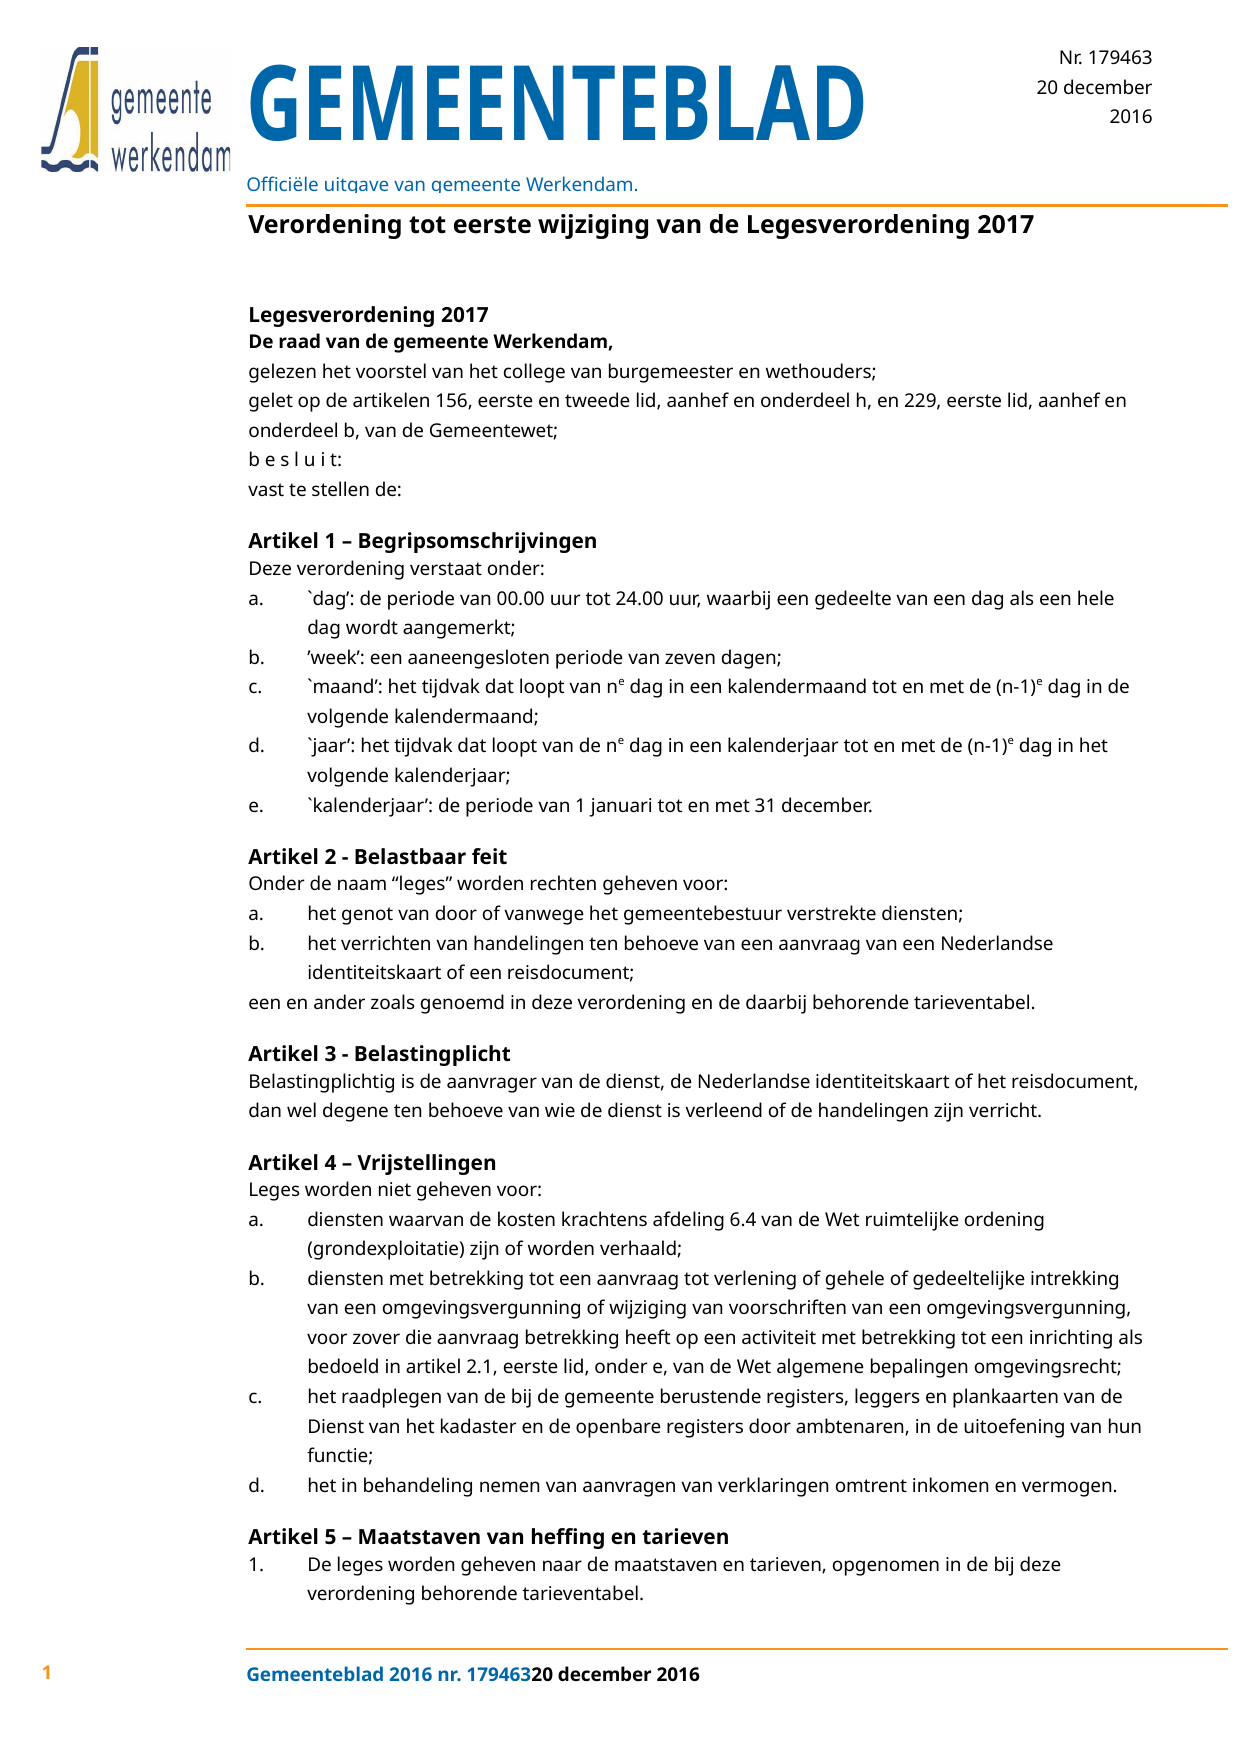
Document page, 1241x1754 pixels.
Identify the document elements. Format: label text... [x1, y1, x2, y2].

text vast te stellen de: [248, 476, 1152, 502]
text Artikel 1 – Begripsomschrijvingen [248, 527, 1152, 555]
text Onder de naam “leges” worden rechten geheven voor: [248, 871, 1152, 896]
text een en ander zoals genoemd in deze verordening en de daarbij behorende tarieventabel. [248, 989, 1152, 1015]
text Verordening tot eerste wijziging van de Legesverordening 2017 [248, 207, 1152, 241]
list `maand’: het tijdvak dat loopt van ne dag in een kalendermaand tot en met de (n-1)e dag in de volgende kalendermaand; [248, 673, 1152, 729]
text Deze verordening verstaat onder: [248, 555, 1152, 581]
text Artikel 4 – Vrijstellingen [248, 1148, 1152, 1176]
text b e s l u i t: [248, 447, 1152, 472]
list ’week’: een aaneengesloten periode van zeven dagen; [248, 644, 1152, 669]
list `jaar’: het tijdvak dat loopt van de ne dag in een kalenderjaar tot en met de (n-1)e dag in het volgende kalenderjaar; [248, 733, 1152, 788]
text Artikel 2 - Belastbaar feit [248, 842, 1152, 871]
text Artikel 5 – Maatstaven van heffing en tarieven [248, 1522, 1152, 1551]
text De raad van de gemeente Werkendam, [248, 328, 1152, 354]
text gelet op de artikelen 156, eerste en tweede lid, aanhef en onderdeel h, en 229, eerste lid, aanhef en onderdeel b, van de Gemeentewet; [248, 387, 1152, 443]
text Leges worden niet geheven voor: [248, 1176, 1152, 1202]
text Artikel 3 - Belastingplicht [248, 1039, 1152, 1068]
list `kalenderjaar’: de periode van 1 januari tot en met 31 december. [248, 792, 1152, 817]
list diensten waarvan de kosten krachtens afdeling 6.4 van de Wet ruimtelijke ordening (grondexploitatie) zijn of worden verhaald; [248, 1206, 1152, 1261]
picture [41, 47, 231, 172]
list diensten met betrekking tot een aanvraag tot verlening of gehele of gedeeltelijke intrekking van een omgevingsvergunning of wijziging van voorschriften van een omgevingsvergunning, voor zover die aanvraag betrekking heeft op een activiteit met betrekking tot een inrichting als bedoeld in artikel 2.1, eerste lid, onder e, van de Wet algemene bepalingen omgevingsrecht; [248, 1265, 1152, 1379]
list het verrichten van handelingen ten behoeve van een aanvraag van een Nederlandse identiteitskaart of een reisdocument; [248, 930, 1152, 985]
list het in behandeling nemen van aanvragen van verklaringen omtrent inkomen en vermogen. [248, 1472, 1152, 1498]
list het raadplegen van de bij de gemeente berustende registers, leggers en plankaarten van de Dienst van het kadaster en de openbare registers door ambtenaren, in de uitoefening van hun functie; [248, 1383, 1152, 1468]
list `dag’: de periode van 00.00 uur tot 24.00 uur, waarbij een gedeelte van een dag als een hele dag wordt aangemerkt; [248, 585, 1152, 640]
list het genot van door of vanwege het gemeentebestuur verstrekte diensten; [248, 900, 1152, 926]
text gelezen het voorstel van het college van burgemeester en wethouders; [248, 358, 1152, 384]
text Legesverordening 2017 [248, 300, 1152, 328]
text Belastingplichtig is de aanvrager van de dienst, de Nederlandse identiteitskaart of het reisdocument, dan wel degene ten behoeve van wie de dienst is verleend of de handelingen zijn verricht. [248, 1068, 1152, 1123]
list De leges worden geheven naar de maatstaven en tarieven, opgenomen in de bij deze verordening behorende tarieventabel. [248, 1551, 1152, 1606]
